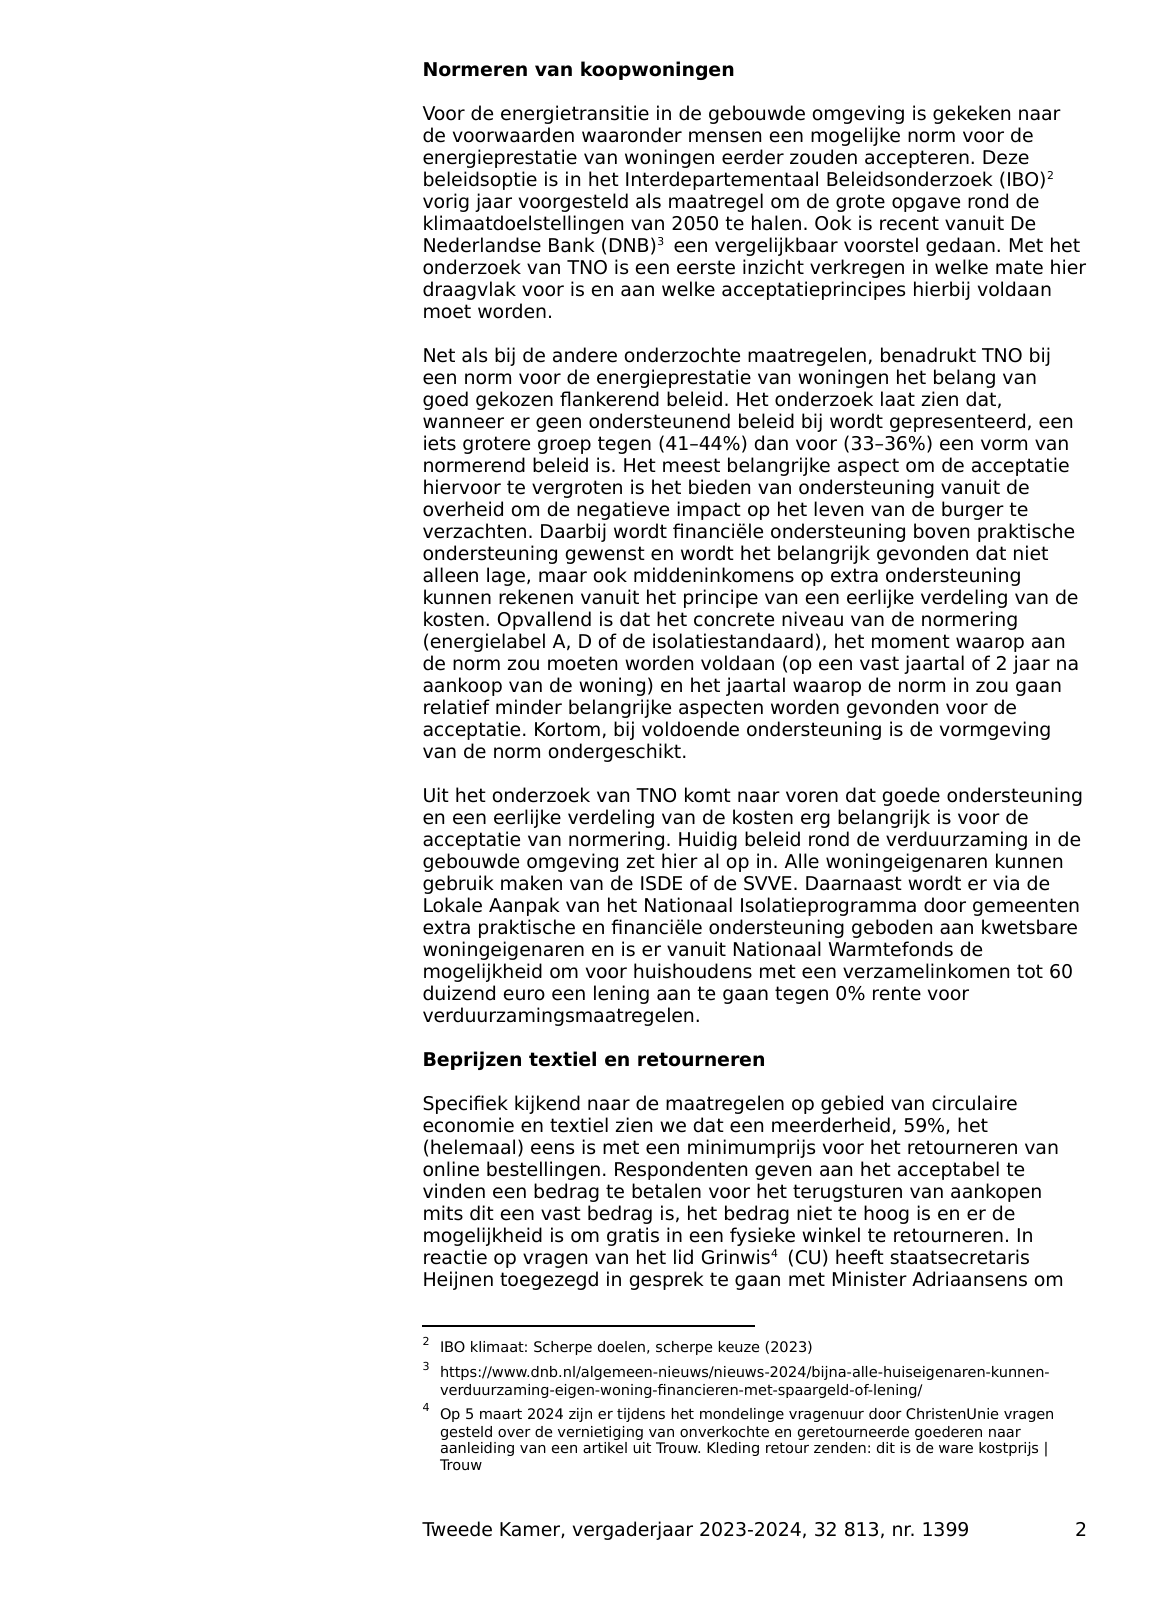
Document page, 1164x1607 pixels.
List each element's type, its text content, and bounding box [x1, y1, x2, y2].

text https://www.dnb.nl/algemeen-nieuws/nieuws-2024/bijna-alle-huiseigenaren-kunnen-verduurzaming-eigen-woning-financieren-met-spaargeld-of-lening/ [422, 1360, 1087, 1399]
text IBO klimaat: Scherpe doelen, scherpe keuze (2023) [422, 1335, 1087, 1357]
subtitle Beprijzen textiel en retourneren [422, 1049, 1087, 1071]
text Voor de energietransitie in de gebouwde omgeving is gekeken naar de voorwaarden waaronder mensen een mogelijke norm voor de energieprestatie van woningen eerder zouden accepteren. Deze beleidsoptie is in het Interdepartementaal Beleidsonderzoek (IBO) vorig jaar voorgesteld als maatregel om de grote opgave rond de klimaatdoelstellingen van 2050 te halen. Ook is recent vanuit De Nederlandse Bank (DNB) een vergelijkbaar voorstel gedaan. Met het onderzoek van TNO is een eerste inzicht verkregen in welke mate hier draagvlak voor is en aan welke acceptatieprincipes hierbij voldaan moet worden. [422, 103, 1087, 323]
subtitle Normeren van koopwoningen [422, 59, 1087, 81]
text Specifiek kijkend naar de maatregelen op gebied van circulaire economie en textiel zien we dat een meerderheid, 59%, het (helemaal) eens is met een minimumprijs voor het retourneren van online bestellingen. Respondenten geven aan het acceptabel te vinden een bedrag te betalen voor het terugsturen van aankopen mits dit een vast bedrag is, het bedrag niet te hoog is en er de mogelijkheid is om gratis in een fysieke winkel te retourneren. In reactie op vragen van het lid Grinwis (CU) heeft staatsecretaris Heijnen toegezegd in gesprek te gaan met Minister Adriaansens om [422, 1093, 1087, 1291]
text Net als bij de andere onderzochte maatregelen, benadrukt TNO bij een norm voor de energieprestatie van woningen het belang van goed gekozen flankerend beleid. Het onderzoek laat zien dat, wanneer er geen ondersteunend beleid bij wordt gepresenteerd, een iets grotere groep tegen (41–44%) dan voor (33–36%) een vorm van normerend beleid is. Het meest belangrijke aspect om de acceptatie hiervoor te vergroten is het bieden van ondersteuning vanuit de overheid om de negatieve impact op het leven van de burger te verzachten. Daarbij wordt financiële ondersteuning boven praktische ondersteuning gewenst en wordt het belangrijk gevonden dat niet alleen lage, maar ook middeninkomens op extra ondersteuning kunnen rekenen vanuit het principe van een eerlijke verdeling van de kosten. Opvallend is dat het concrete niveau van de normering (energielabel A, D of de isolatiestandaard), het moment waarop aan de norm zou moeten worden voldaan (op een vast jaartal of 2 jaar na aankoop van de woning) en het jaartal waarop de norm in zou gaan relatief minder belangrijke aspecten worden gevonden voor de acceptatie. Kortom, bij voldoende ondersteuning is de vormgeving van de norm ondergeschikt. [422, 345, 1087, 763]
text Uit het onderzoek van TNO komt naar voren dat goede ondersteuning en een eerlijke verdeling van de kosten erg belangrijk is voor de acceptatie van normering. Huidig beleid rond de verduurzaming in de gebouwde omgeving zet hier al op in. Alle woningeigenaren kunnen gebruik maken van de ISDE of de SVVE. Daarnaast wordt er via de Lokale Aanpak van het Nationaal Isolatieprogramma door gemeenten extra praktische en financiële ondersteuning geboden aan kwetsbare woningeigenaren en is er vanuit Nationaal Warmtefonds de mogelijkheid om voor huishoudens met een verzamelinkomen tot 60 duizend euro een lening aan te gaan tegen 0% rente voor verduurzamingsmaatregelen. [422, 785, 1087, 1027]
text Op 5 maart 2024 zijn er tijdens het mondelinge vragenuur door ChristenUnie vragen gesteld over de vernietiging van onverkochte en geretourneerde goederen naar aanleiding van een artikel uit Trouw. Kleding retour zenden: dit is de ware kostprijs | Trouw [422, 1402, 1087, 1474]
